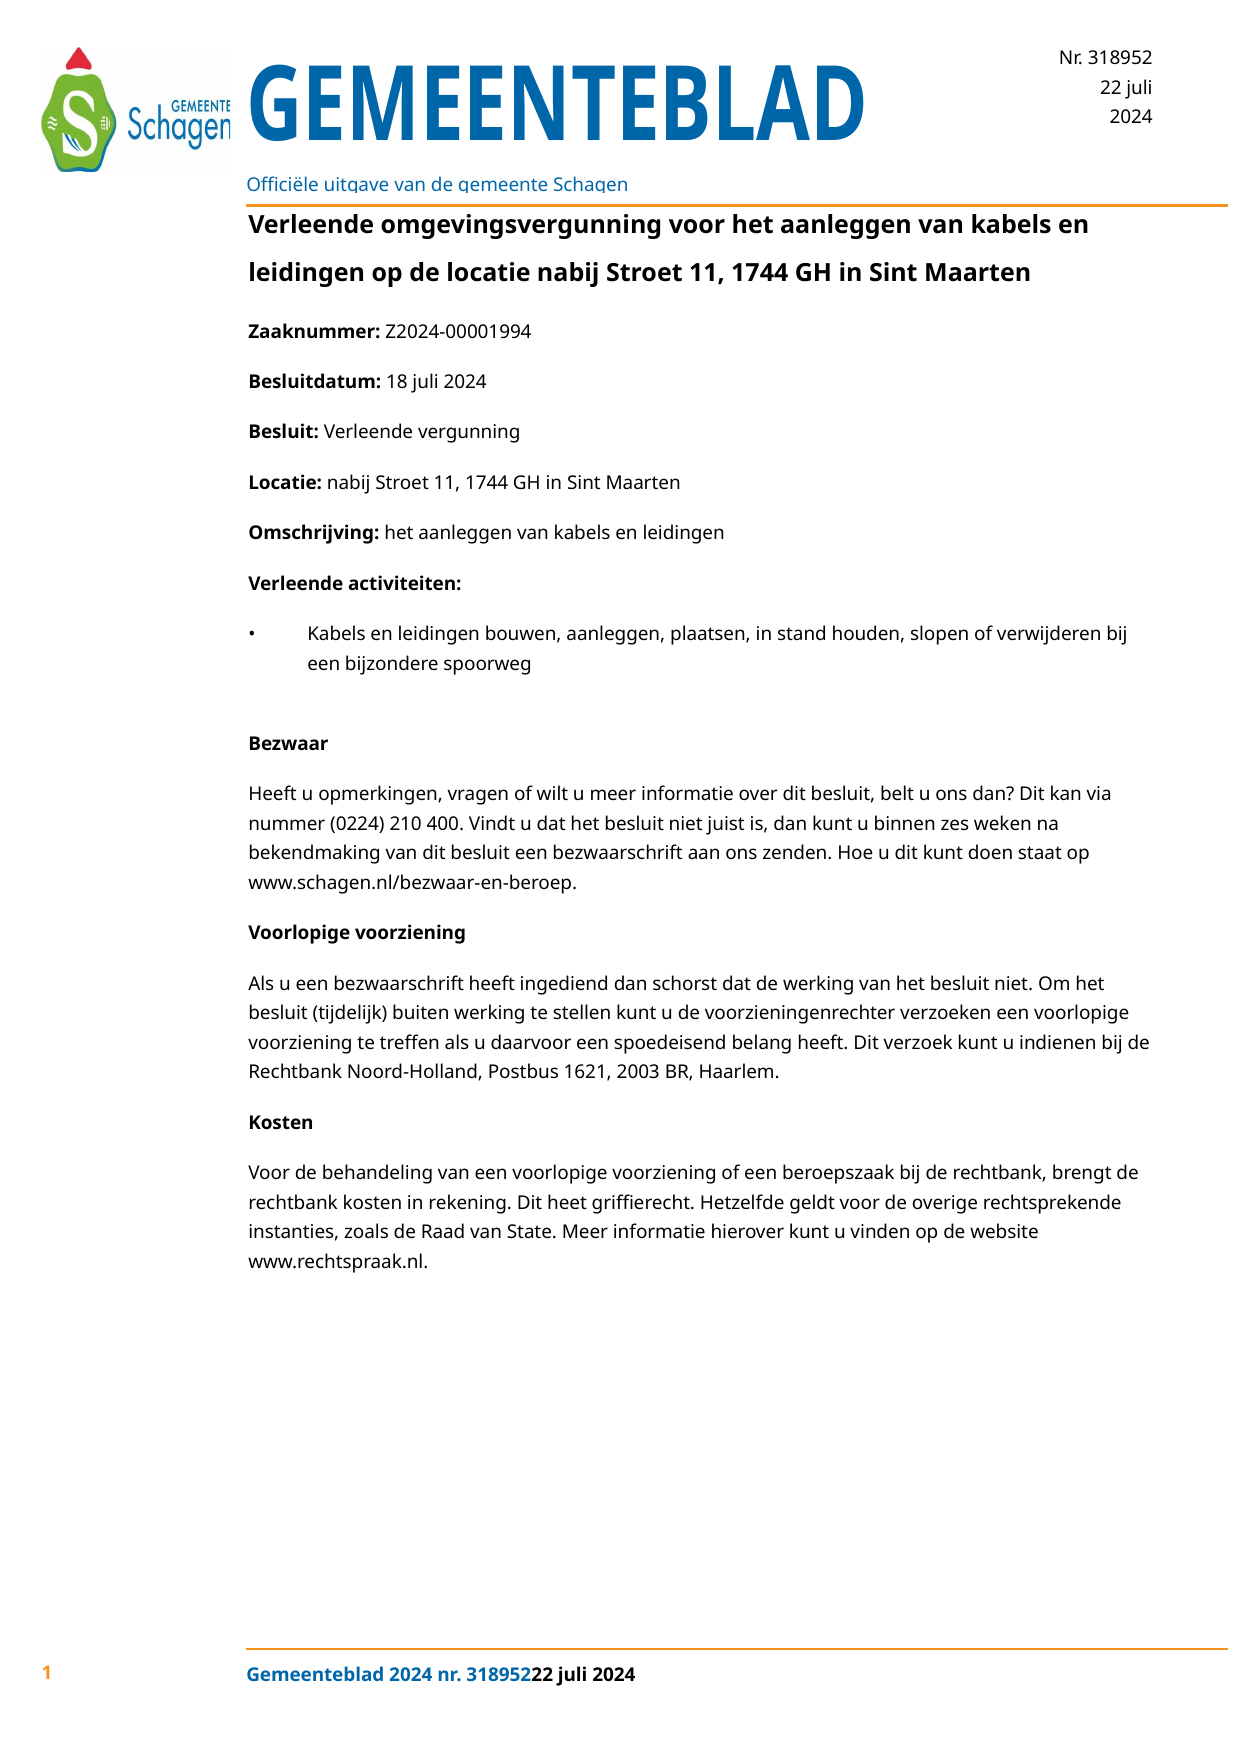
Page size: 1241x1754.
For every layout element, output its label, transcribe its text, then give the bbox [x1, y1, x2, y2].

text Voorlopige voorziening [248, 919, 1152, 945]
text Verleende activiteiten: [248, 570, 1152, 596]
text Omschrijving: het aanleggen van kabels en leidingen [248, 519, 1152, 545]
text Zaaknummer: Z2024-00001994 [248, 318, 1152, 344]
picture [41, 47, 231, 172]
text Besluitdatum: 18 juli 2024 [248, 368, 1152, 394]
text Als u een bezwaarschrift heeft ingediend dan schorst dat de werking van het besluit niet. Om het besluit (tijdelijk) buiten werking te stellen kunt u de voorzieningenrechter verzoeken een voorlopige voorziening te treffen als u daarvoor een spoedeisend belang heeft. Dit verzoek kunt u indienen bij de Rechtbank Noord-Holland, Postbus 1621, 2003 BR, Haarlem. [248, 970, 1152, 1084]
text Bezwaar [248, 730, 1152, 756]
text Besluit: Verleende vergunning [248, 419, 1152, 444]
text Locatie: nabij Stroet 11, 1744 GH in Sint Maarten [248, 469, 1152, 495]
text Verleende omgevingsvergunning voor het aanleggen van kabels en leidingen op de locatie nabij Stroet 11, 1744 GH in Sint Maarten [248, 207, 1152, 288]
text Kosten [248, 1109, 1152, 1135]
list Kabels en leidingen bouwen, aanleggen, plaatsen, in stand houden, slopen of verwijderen bij een bijzondere spoorweg [248, 620, 1152, 676]
text Heeft u opmerkingen, vragen of wilt u meer informatie over dit besluit, belt u ons dan? Dit kan via nummer (0224) 210 400. Vindt u dat het besluit niet juist is, dan kunt u binnen zes weken na bekendmaking van dit besluit een bezwaarschrift aan ons zenden. Hoe u dit kunt doen staat op www.schagen.nl/bezwaar-en-beroep. [248, 780, 1152, 895]
text Voor de behandeling van een voorlopige voorziening of een beroepszaak bij de rechtbank, brengt de rechtbank kosten in rekening. Dit heet griffierecht. Hetzelfde geldt voor de overige rechtsprekende instanties, zoals de Raad van State. Meer informatie hierover kunt u vinden op de website www.rechtspraak.nl. [248, 1159, 1152, 1274]
